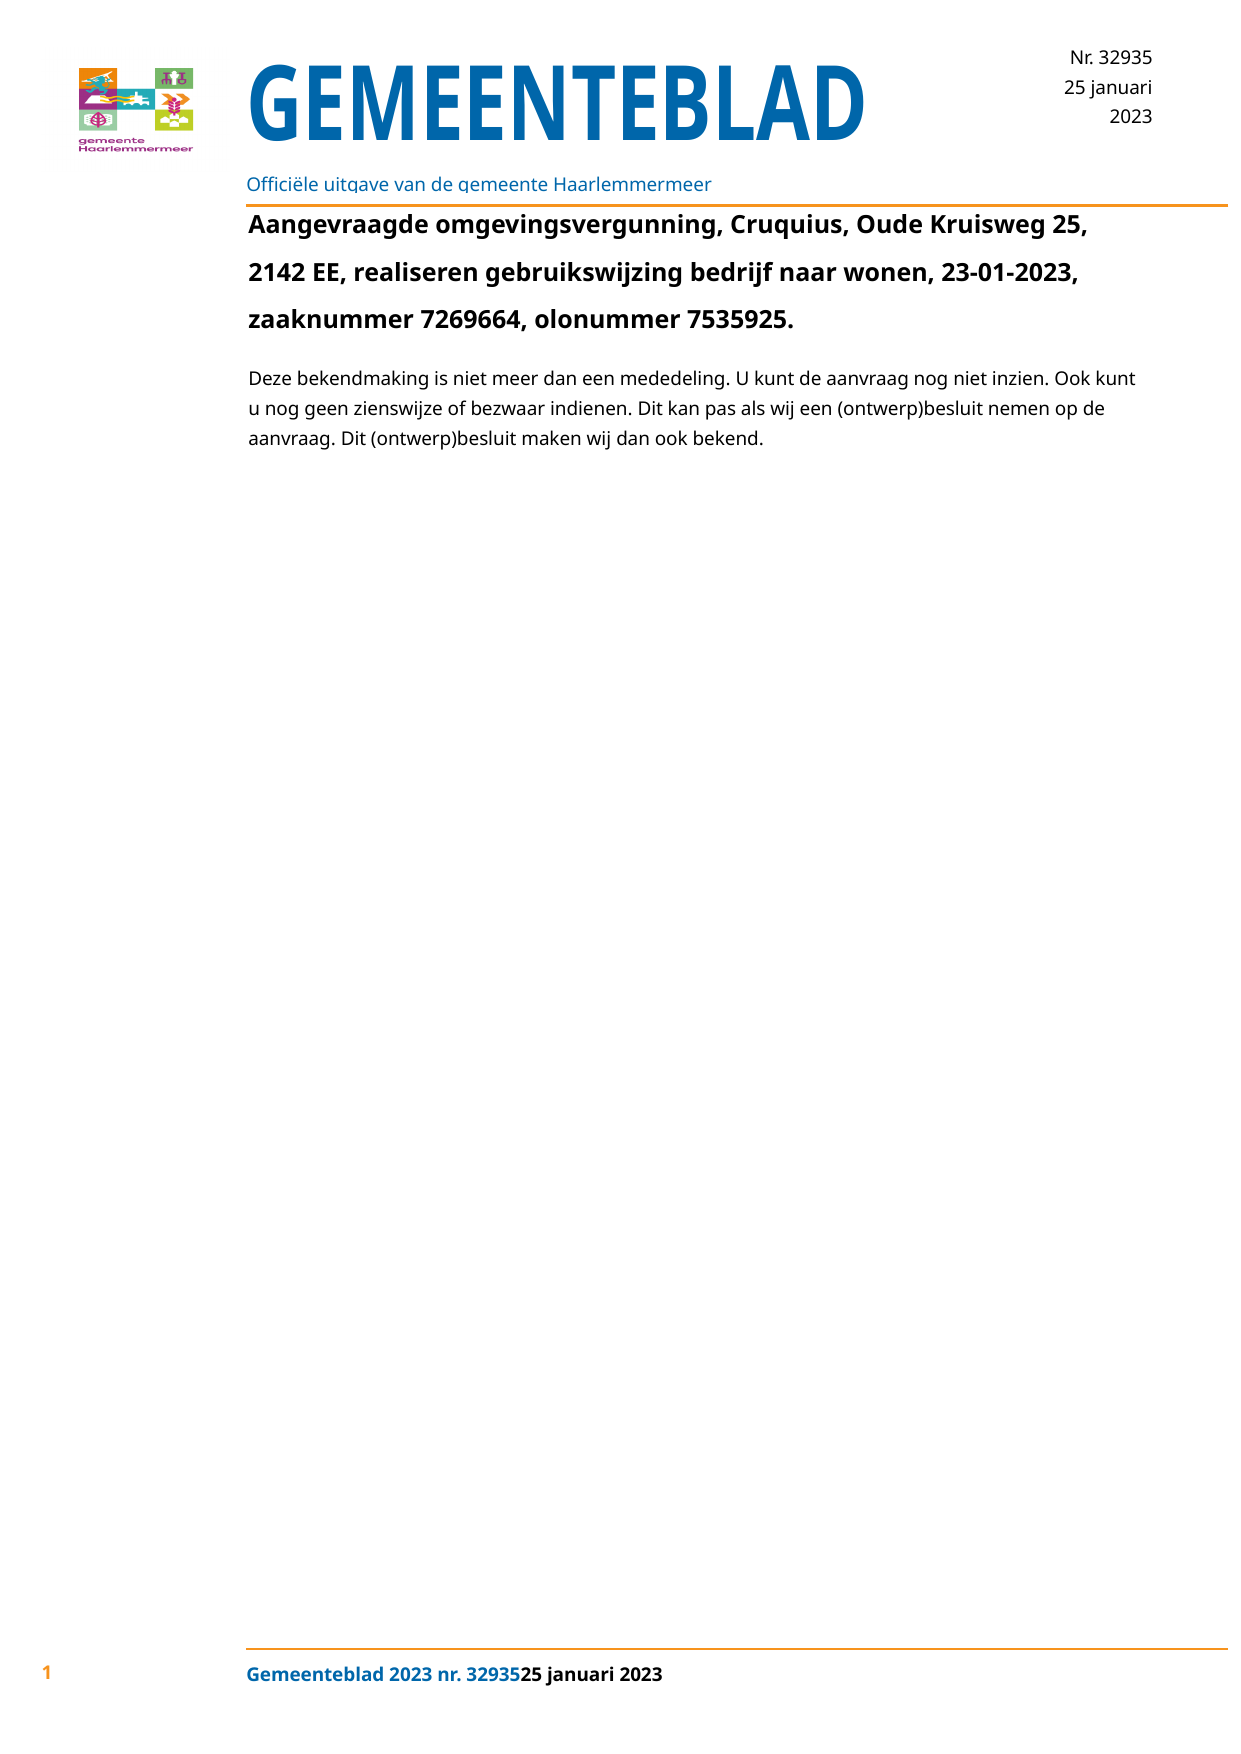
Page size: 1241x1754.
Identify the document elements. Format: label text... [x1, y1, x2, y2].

text Deze bekendmaking is niet meer dan een mededeling. U kunt de aanvraag nog niet inzien. Ook kunt u nog geen zienswijze of bezwaar indienen. Dit kan pas als wij een (ontwerp)besluit nemen op de aanvraag. Dit (ontwerp)besluit maken wij dan ook bekend. [248, 366, 1152, 450]
picture [41, 47, 231, 172]
text Aangevraagde omgevingsvergunning, Cruquius, Oude Kruisweg 25, 2142 EE, realiseren gebruikswijzing bedrijf naar wonen, 23-01-2023, zaaknummer 7269664, olonummer 7535925. [248, 207, 1152, 336]
